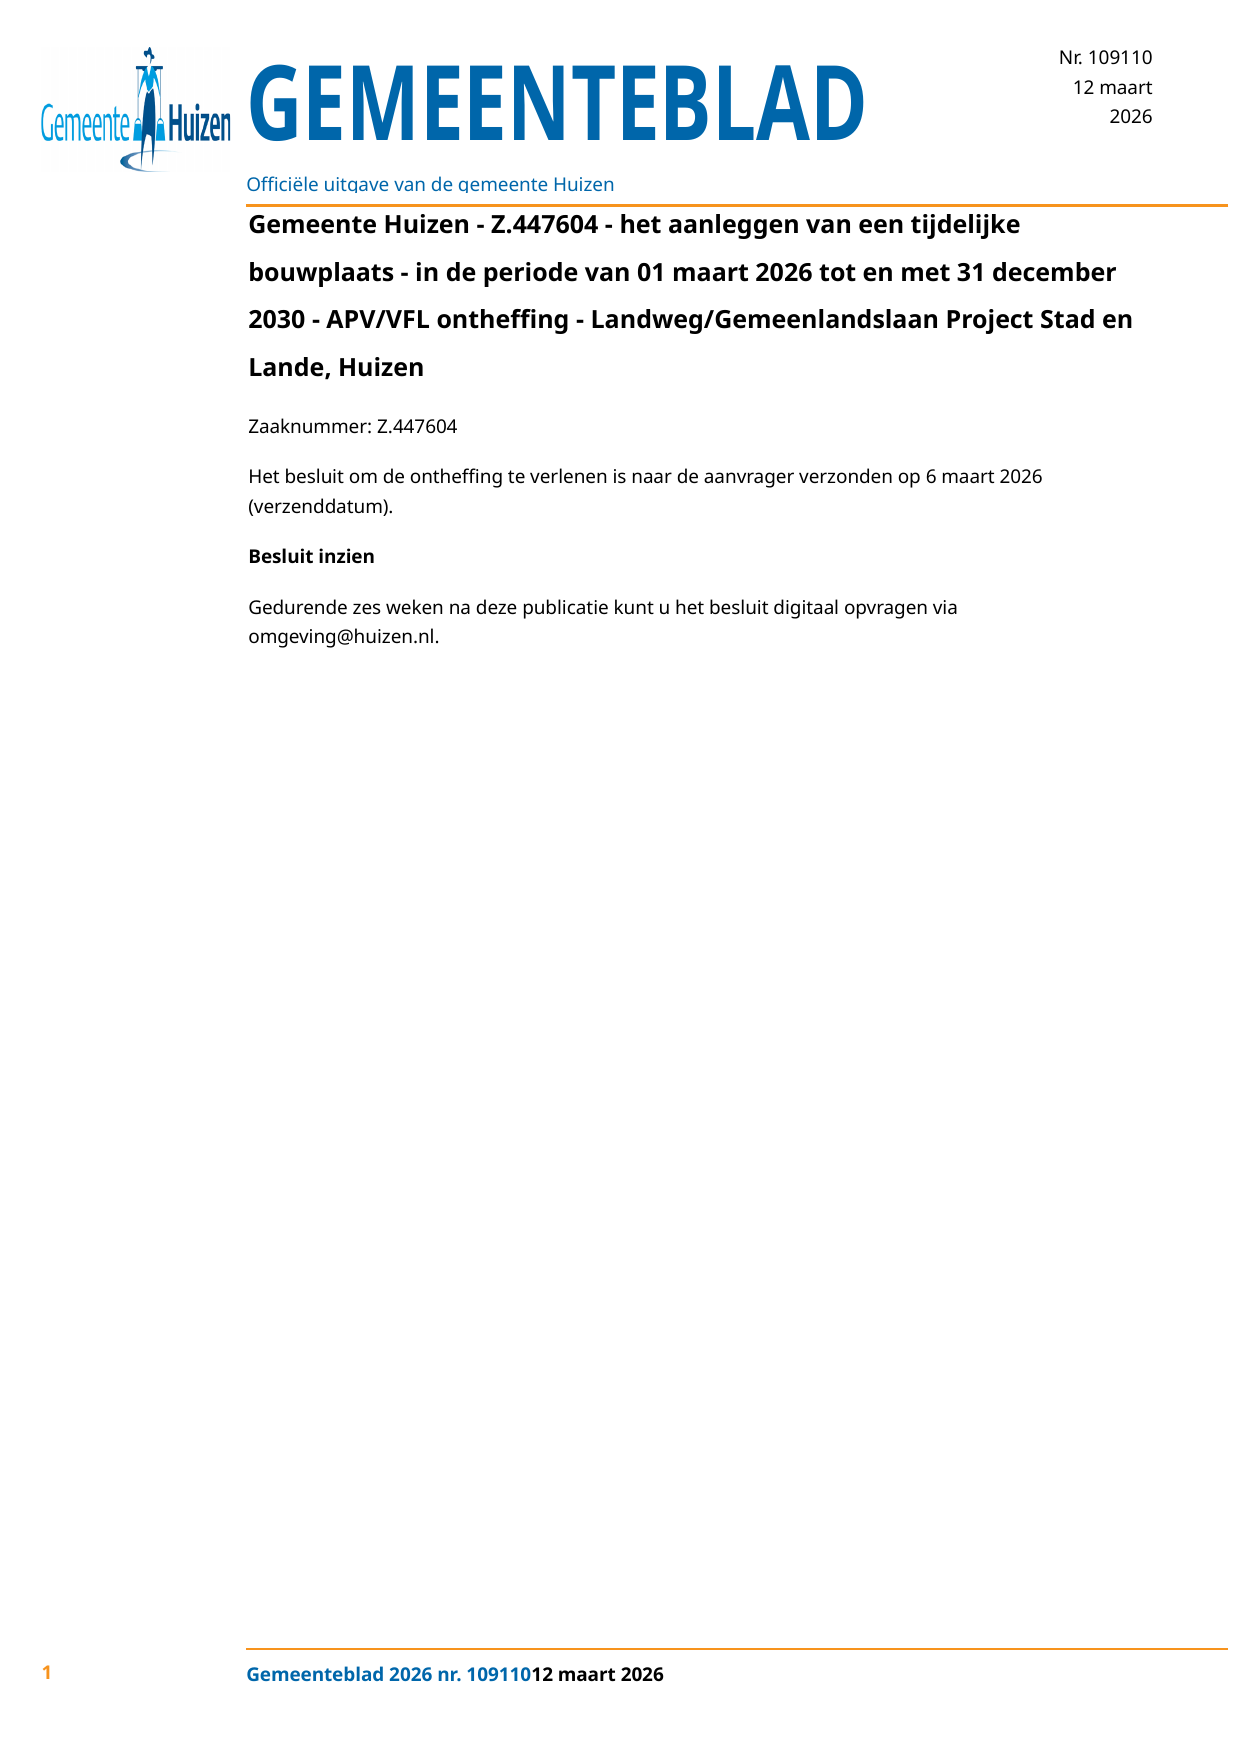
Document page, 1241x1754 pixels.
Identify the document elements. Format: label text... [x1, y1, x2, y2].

text Gemeente Huizen - Z.447604 - het aanleggen van een tijdelijke bouwplaats - in de periode van 01 maart 2026 tot en met 31 december 2030 - APV/VFL ontheffing - Landweg/Gemeenlandslaan Project Stad en Lande, Huizen [248, 207, 1152, 384]
text Besluit inzien [248, 543, 1152, 569]
picture [41, 47, 231, 172]
text Zaaknummer: Z.447604 [248, 413, 1152, 439]
text Gedurende zes weken na deze publicatie kunt u het besluit digitaal opvragen via omgeving@huizen.nl. [248, 594, 1152, 649]
text Het besluit om de ontheffing te verlenen is naar de aanvrager verzonden op 6 maart 2026 (verzenddatum). [248, 463, 1152, 519]
